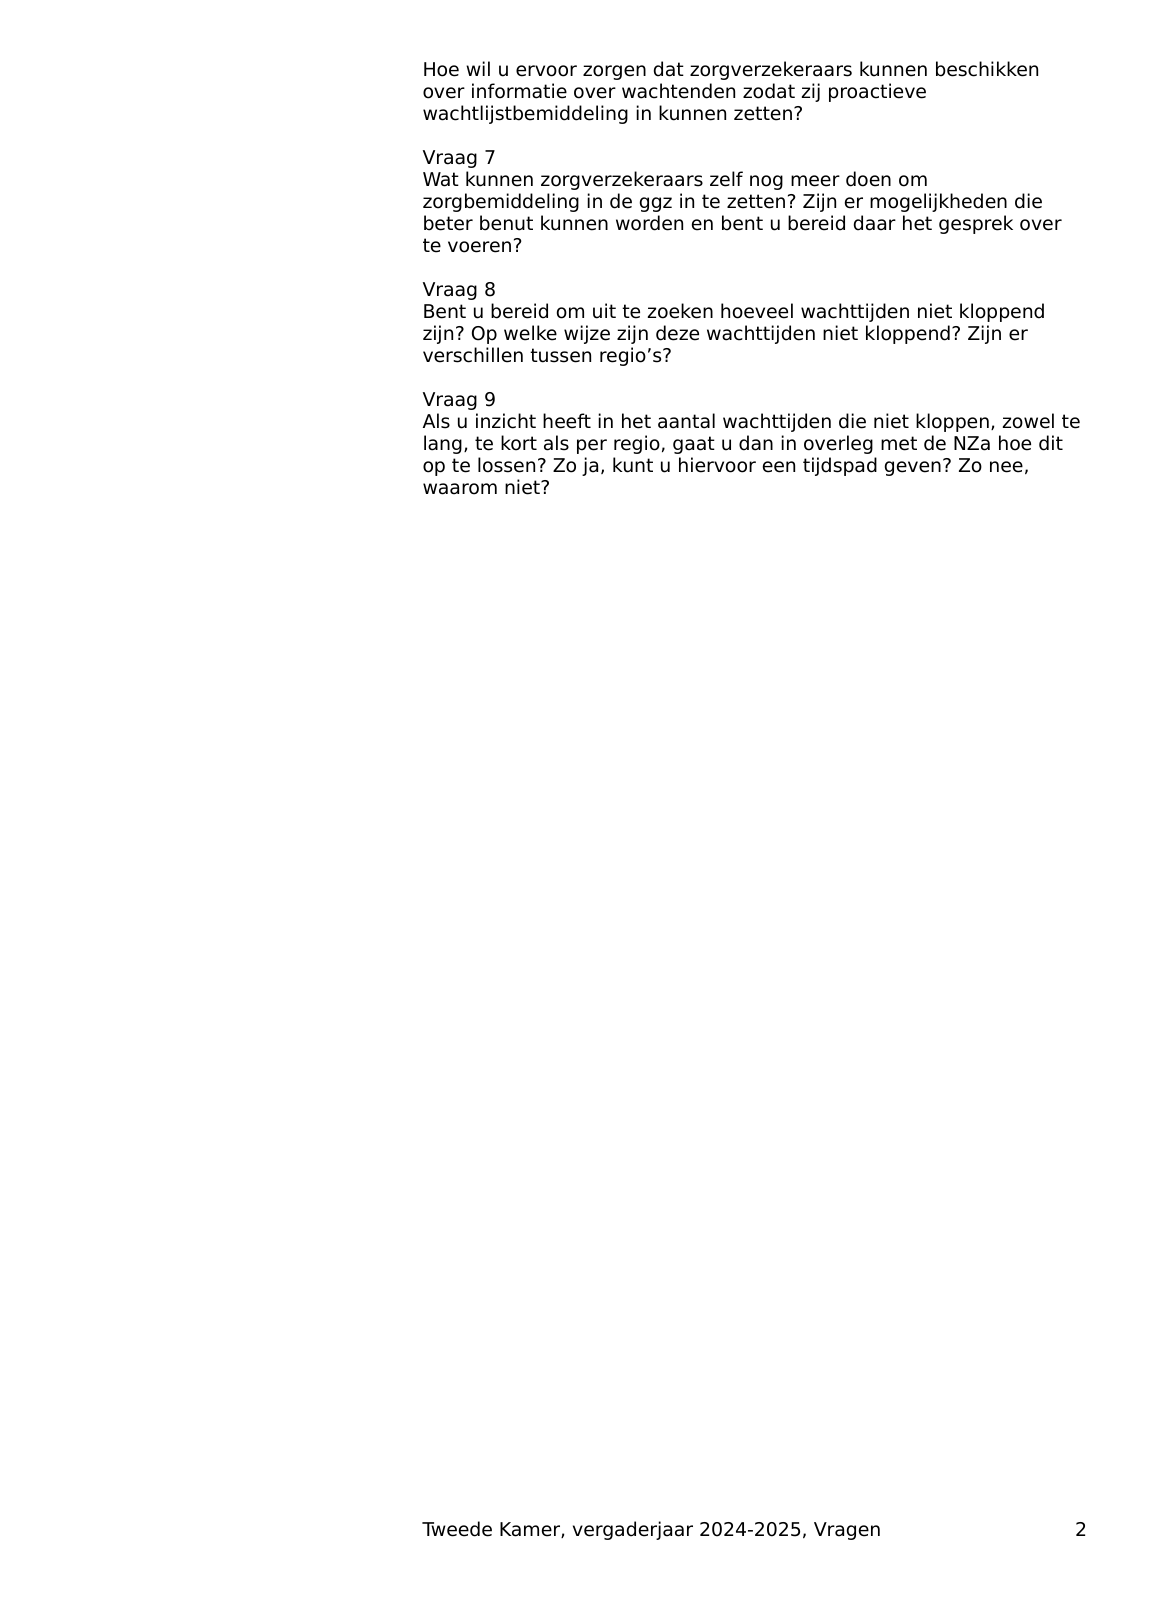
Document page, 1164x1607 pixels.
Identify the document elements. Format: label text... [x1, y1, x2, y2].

text Vraag 8 [422, 279, 1087, 301]
text Vraag 7 [422, 147, 1087, 169]
text Vraag 9 [422, 389, 1087, 411]
text Hoe wil u ervoor zorgen dat zorgverzekeraars kunnen beschikken over informatie over wachtenden zodat zij proactieve wachtlijstbemiddeling in kunnen zetten? [422, 59, 1087, 125]
text Bent u bereid om uit te zoeken hoeveel wachttijden niet kloppend zijn? Op welke wijze zijn deze wachttijden niet kloppend? Zijn er verschillen tussen regio’s? [422, 301, 1087, 367]
text Als u inzicht heeft in het aantal wachttijden die niet kloppen, zowel te lang, te kort als per regio, gaat u dan in overleg met de NZa hoe dit op te lossen? Zo ja, kunt u hiervoor een tijdspad geven? Zo nee, waarom niet? [422, 411, 1087, 499]
text Wat kunnen zorgverzekeraars zelf nog meer doen om zorgbemiddeling in de ggz in te zetten? Zijn er mogelijkheden die beter benut kunnen worden en bent u bereid daar het gesprek over te voeren? [422, 169, 1087, 257]
